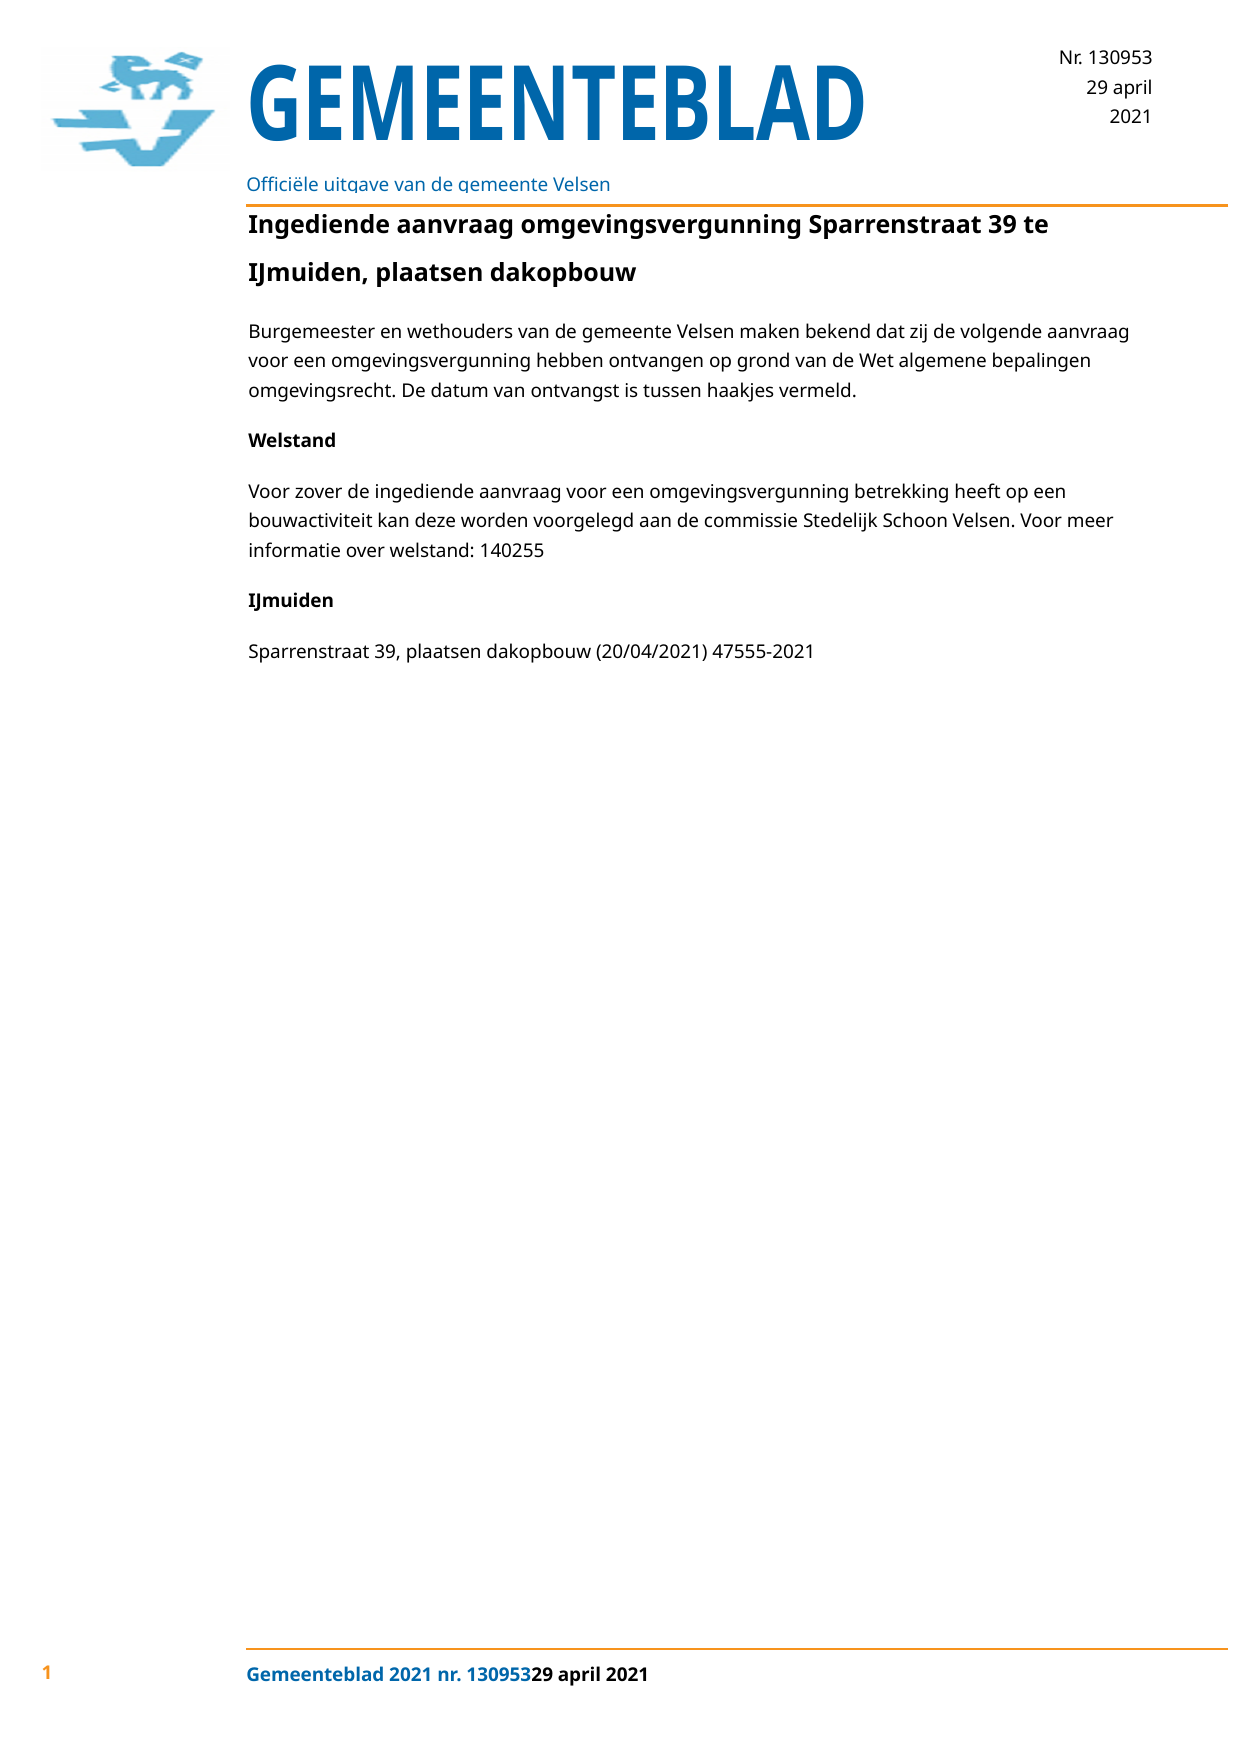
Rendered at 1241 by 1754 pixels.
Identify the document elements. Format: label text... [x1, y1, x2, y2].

text Voor zover de ingediende aanvraag voor een omgevingsvergunning betrekking heeft op een bouwactiviteit kan deze worden voorgelegd aan de commissie Stedelijk Schoon Velsen. Voor meer informatie over welstand: 140255 [248, 478, 1152, 563]
text Welstand [248, 427, 1152, 453]
text Sparrenstraat 39, plaatsen dakopbouw (20/04/2021) 47555-2021 [248, 638, 1152, 664]
text IJmuiden [248, 587, 1152, 613]
picture [41, 47, 231, 172]
text Burgemeester en wethouders van de gemeente Velsen maken bekend dat zij de volgende aanvraag voor een omgevingsvergunning hebben ontvangen op grond van de Wet algemene bepalingen omgevingsrecht. De datum van ontvangst is tussen haakjes vermeld. [248, 318, 1152, 403]
text Ingediende aanvraag omgevingsvergunning Sparrenstraat 39 te IJmuiden, plaatsen dakopbouw [248, 207, 1152, 288]
